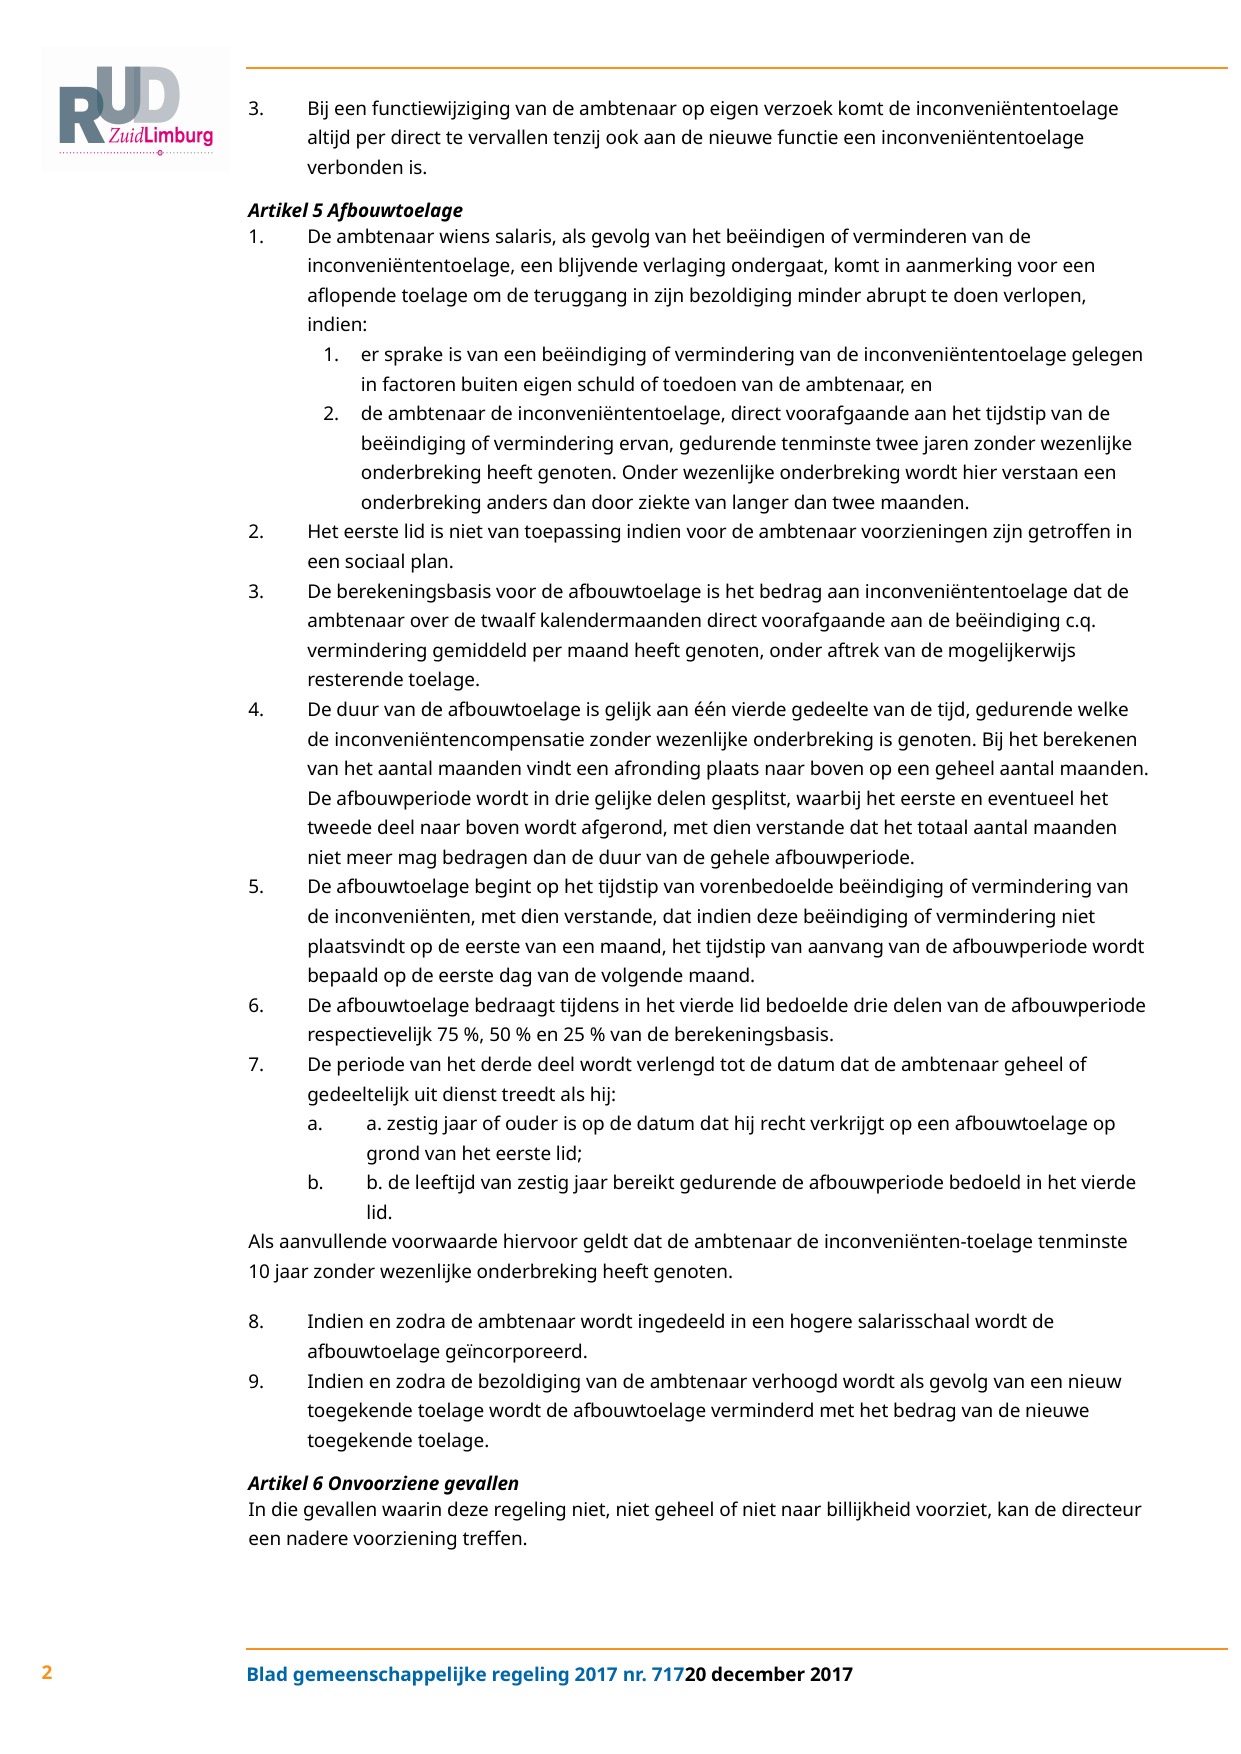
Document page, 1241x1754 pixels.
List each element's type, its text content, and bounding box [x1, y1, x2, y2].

list Het eerste lid is niet van toepassing indien voor de ambtenaar voorzieningen zijn getroffen in een sociaal plan. [248, 519, 1152, 574]
picture [41, 47, 231, 172]
list de ambtenaar de inconveniëntentoelage, direct voorafgaande aan het tijdstip van de beëindiging of vermindering ervan, gedurende tenminste twee jaren zonder wezenlijke onderbreking heeft genoten. Onder wezenlijke onderbreking wordt hier verstaan een onderbreking anders dan door ziekte van langer dan twee maanden. [323, 400, 1152, 515]
list Bij een functiewijziging van de ambtenaar op eigen verzoek komt de inconveniëntentoelage altijd per direct te vervallen tenzij ook aan de nieuwe functie een inconveniëntentoelage verbonden is. [248, 95, 1152, 180]
list De berekeningsbasis voor de afbouwtoelage is het bedrag aan inconveniëntentoelage dat de ambtenaar over de twaalf kalendermaanden direct voorafgaande aan de beëindiging c.q. vermindering gemiddeld per maand heeft genoten, onder aftrek van de mogelijkerwijs resterende toelage. [248, 578, 1152, 692]
text Artikel 6 Onvoorziene gevallen [248, 1470, 1152, 1496]
list Indien en zodra de bezoldiging van de ambtenaar verhoogd wordt als gevolg van een nieuw toegekende toelage wordt de afbouwtoelage verminderd met het bedrag van de nieuwe toegekende toelage. [248, 1368, 1152, 1453]
list De afbouwtoelage bedraagt tijdens in het vierde lid bedoelde drie delen van de afbouwperiode respectievelijk 75 %, 50 % en 25 % van de berekeningsbasis. [248, 992, 1152, 1047]
list De duur van de afbouwtoelage is gelijk aan één vierde gedeelte van de tijd, gedurende welke de inconveniëntencompensatie zonder wezenlijke onderbreking is genoten. Bij het berekenen van het aantal maanden vindt een afronding plaats naar boven op een geheel aantal maanden. De afbouwperiode wordt in drie gelijke delen gesplitst, waarbij het eerste en eventueel het tweede deel naar boven wordt afgerond, met dien verstande dat het totaal aantal maanden niet meer mag bedragen dan de duur van de gehele afbouwperiode. [248, 696, 1152, 870]
list Indien en zodra de ambtenaar wordt ingedeeld in een hogere salarisschaal wordt de afbouwtoelage geïncorporeerd. [248, 1309, 1152, 1364]
text In die gevallen waarin deze regeling niet, niet geheel of niet naar billijkheid voorziet, kan de directeur een nadere voorziening treffen. [248, 1496, 1152, 1551]
list De afbouwtoelage begint op het tijdstip van vorenbedoelde beëindiging of vermindering van de inconveniënten, met dien verstande, dat indien deze beëindiging of vermindering niet plaatsvindt op de eerste van een maand, het tijdstip van aanvang van de afbouwperiode wordt bepaald op de eerste dag van de volgende maand. [248, 874, 1152, 988]
text Als aanvullende voorwaarde hiervoor geldt dat de ambtenaar de inconveniënten-toelage tenminste 10 jaar zonder wezenlijke onderbreking heeft genoten. [248, 1229, 1152, 1284]
list De ambtenaar wiens salaris, als gevolg van het beëindigen of verminderen van de inconveniëntentoelage, een blijvende verlaging ondergaat, komt in aanmerking voor een aflopende toelage om de teruggang in zijn bezoldiging minder abrupt te doen verlopen, indien: [248, 223, 1152, 337]
list De periode van het derde deel wordt verlengd tot de datum dat de ambtenaar geheel of gedeeltelijk uit dienst treedt als hij: [248, 1051, 1152, 1106]
list b. de leeftijd van zestig jaar bereikt gedurende de afbouwperiode bedoeld in het vierde lid. [307, 1169, 1152, 1225]
list a. zestig jaar of ouder is op de datum dat hij recht verkrijgt op een afbouwtoelage op grond van het eerste lid; [307, 1110, 1152, 1166]
text Artikel 5 Afbouwtoelage [248, 197, 1152, 223]
list er sprake is van een beëindiging of vermindering van de inconveniëntentoelage gelegen in factoren buiten eigen schuld of toedoen van de ambtenaar, en [323, 341, 1152, 396]
